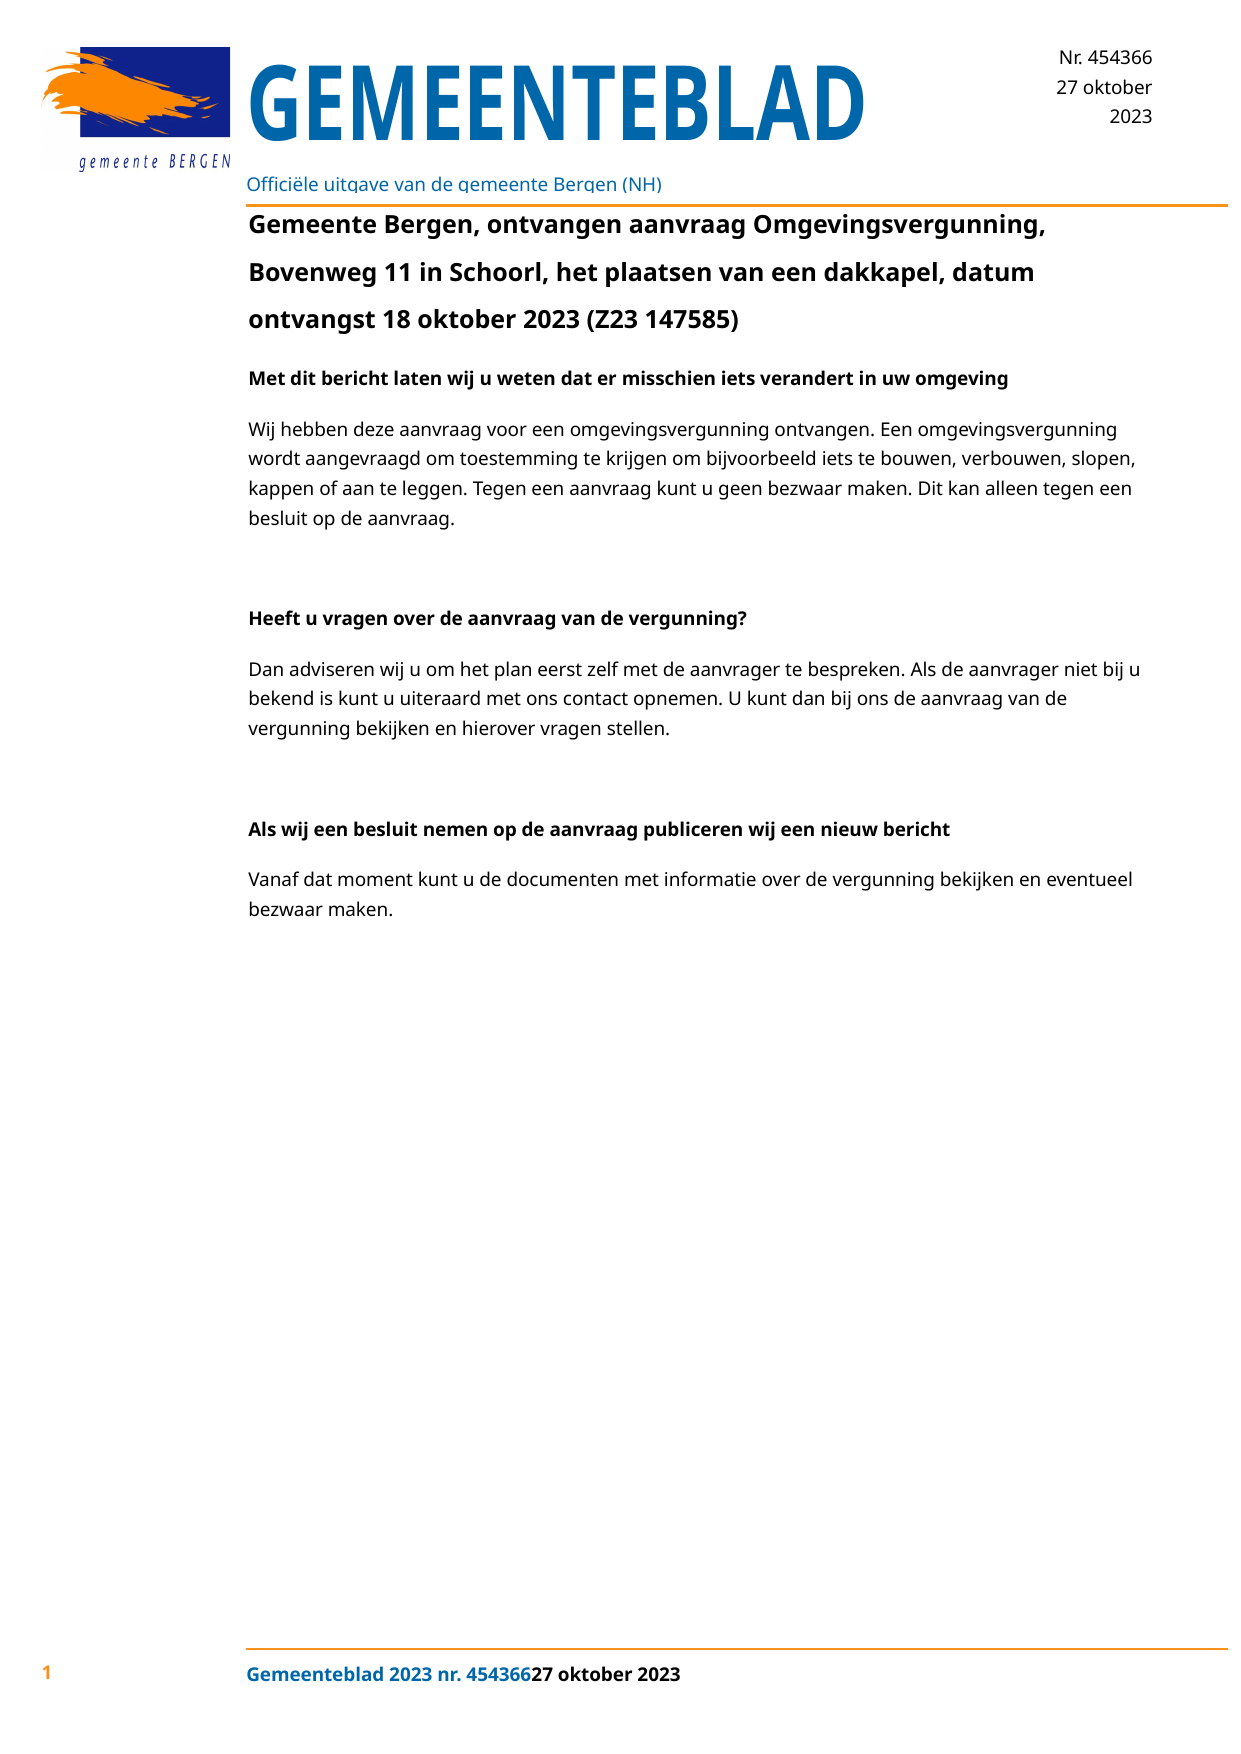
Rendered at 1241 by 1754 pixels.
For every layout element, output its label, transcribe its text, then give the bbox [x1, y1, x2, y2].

text Met dit bericht laten wij u weten dat er misschien iets verandert in uw omgeving [248, 366, 1152, 391]
picture [41, 47, 231, 172]
text Wij hebben deze aanvraag voor een omgevingsvergunning ontvangen. Een omgevingsvergunning wordt aangevraagd om toestemming te krijgen om bijvoorbeeld iets te bouwen, verbouwen, slopen, kappen of aan te leggen. Tegen een aanvraag kunt u geen bezwaar maken. Dit kan alleen tegen een besluit op de aanvraag. [248, 416, 1152, 530]
text Dan adviseren wij u om het plan eerst zelf met de aanvrager te bespreken. Als de aanvrager niet bij u bekend is kunt u uiteraard met ons contact opnemen. U kunt dan bij ons de aanvraag van de vergunning bekijken en hierover vragen stellen. [248, 656, 1152, 741]
text Vanaf dat moment kunt u de documenten met informatie over de vergunning bekijken en eventueel bezwaar maken. [248, 866, 1152, 922]
text Gemeente Bergen, ontvangen aanvraag Omgevingsvergunning, Bovenweg 11 in Schoorl, het plaatsen van een dakkapel, datum ontvangst 18 oktober 2023 (Z23 147585) [248, 207, 1152, 336]
text Als wij een besluit nemen op de aanvraag publiceren wij een nieuw bericht [248, 816, 1152, 842]
text Heeft u vragen over de aanvraag van de vergunning? [248, 606, 1152, 631]
